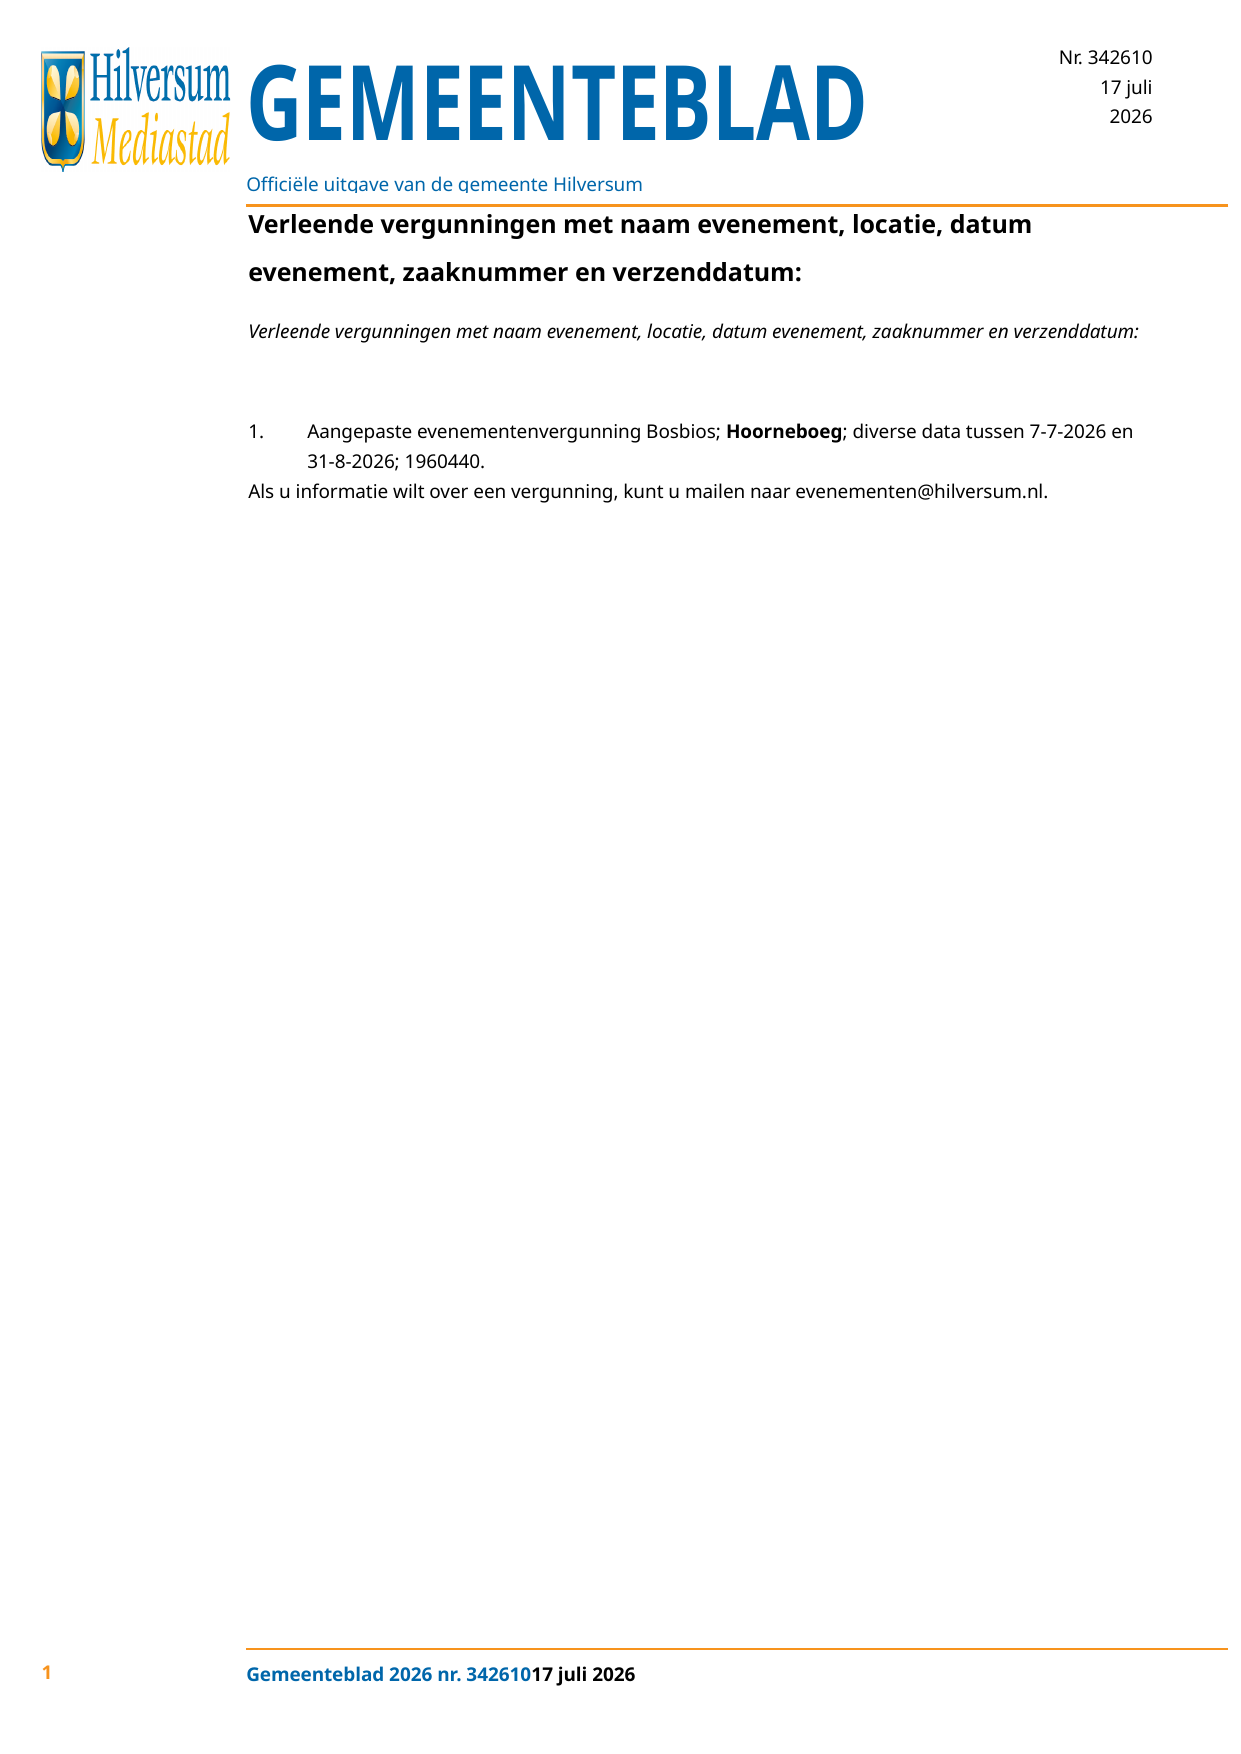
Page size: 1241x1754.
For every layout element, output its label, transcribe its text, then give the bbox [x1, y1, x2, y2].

list Aangepaste evenementenvergunning Bosbios; Hoorneboeg; diverse data tussen 7-7-2026 en 31-8-2026; 1960440. [248, 419, 1152, 474]
text Verleende vergunningen met naam evenement, locatie, datum evenement, zaaknummer en verzenddatum: [248, 207, 1152, 288]
picture [41, 47, 231, 172]
text Als u informatie wilt over een vergunning, kunt u mailen naar evenementen@hilversum.nl. [248, 478, 1152, 504]
text Verleende vergunningen met naam evenement, locatie, datum evenement, zaaknummer en verzenddatum: [248, 318, 1152, 344]
